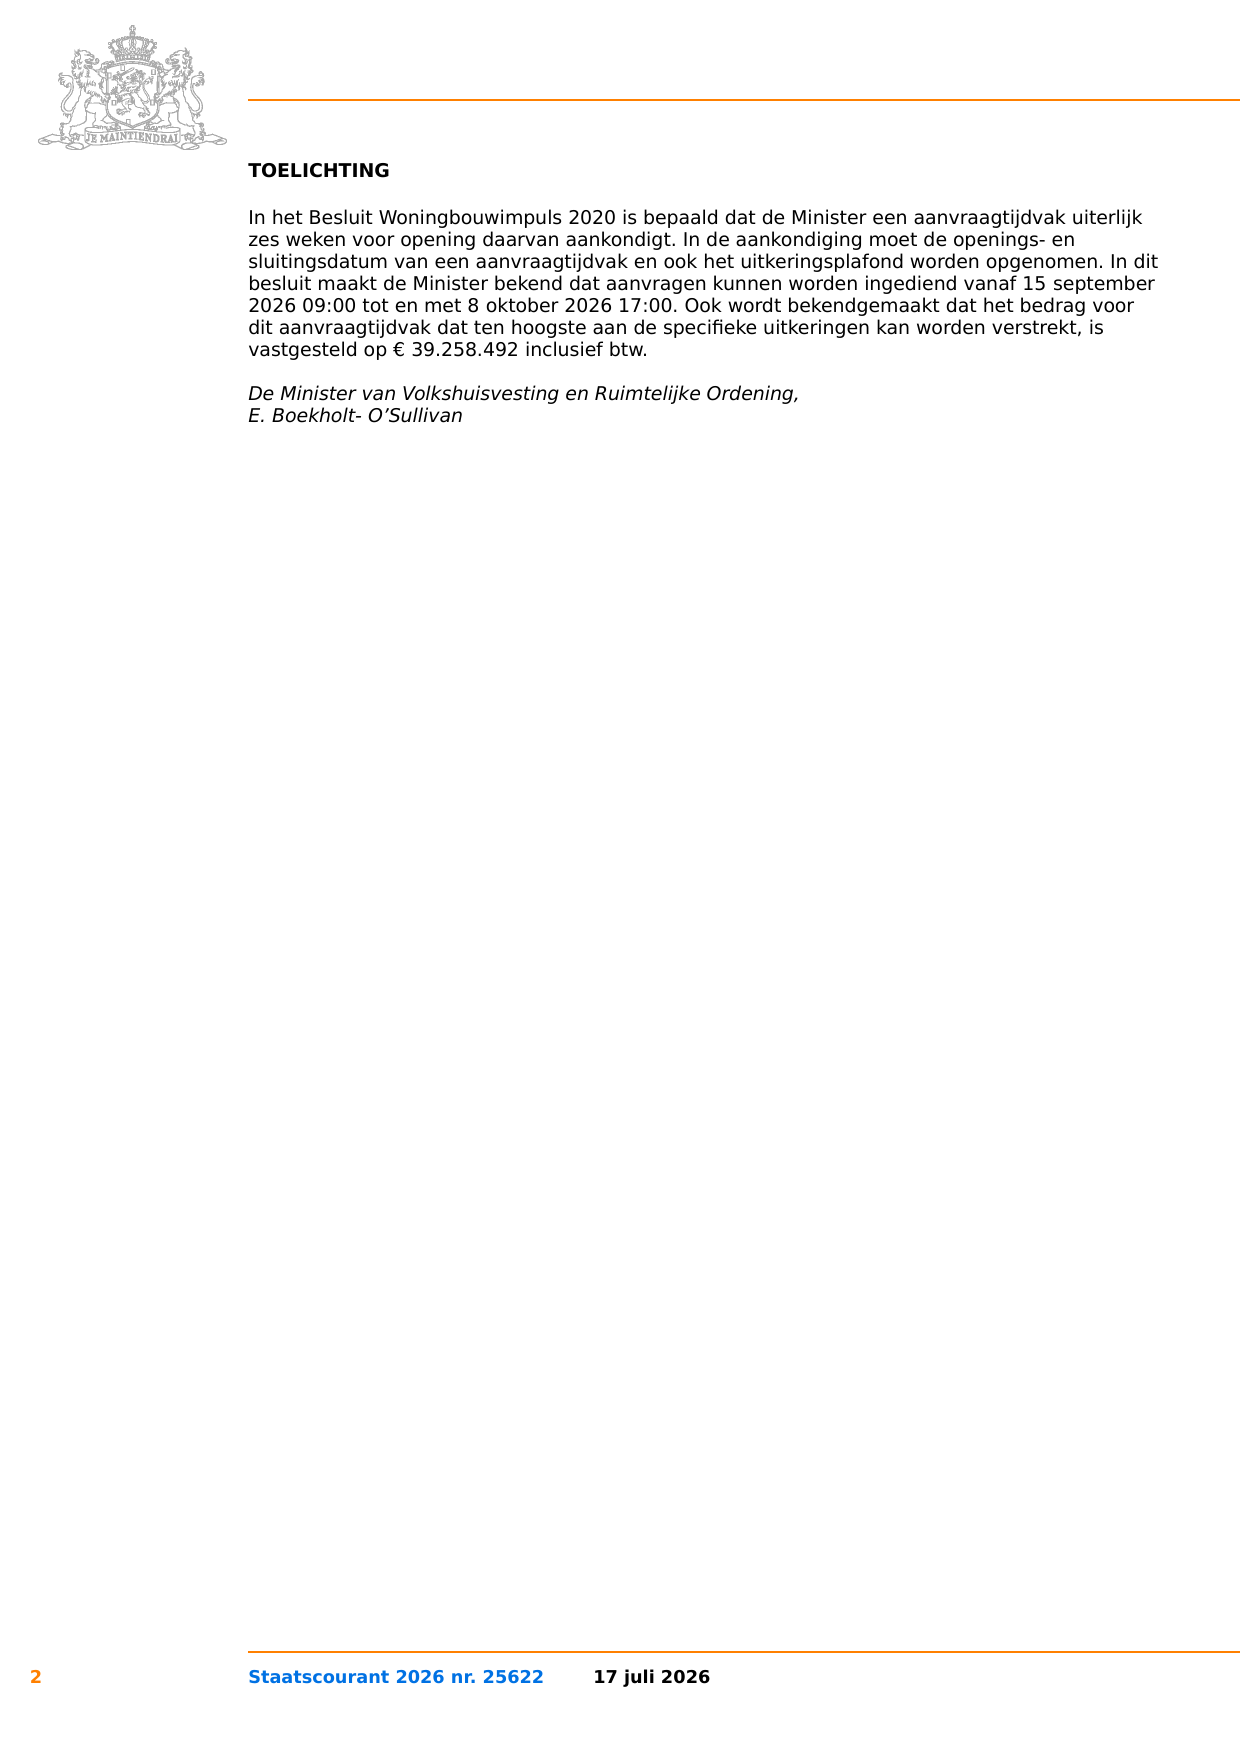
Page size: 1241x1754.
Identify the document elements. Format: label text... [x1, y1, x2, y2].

text In het Besluit Woningbouwimpuls 2020 is bepaald dat de Minister een aanvraagtijdvak uiterlijk zes weken voor opening daarvan aankondigt. In de aankondiging moet de openings- en sluitingsdatum van een aanvraagtijdvak en ook het uitkeringsplafond worden opgenomen. In dit besluit maakt de Minister bekend dat aanvragen kunnen worden ingediend vanaf 15 september 2026 09:00 tot en met 8 oktober 2026 17:00. Ook wordt bekendgemaakt dat het bedrag voor dit aanvraagtijdvak dat ten hoogste aan de specifieke uitkeringen kan worden verstrekt, is vastgesteld op € 39.258.492 inclusief btw. [248, 207, 1163, 361]
subtitle TOELICHTING [248, 160, 1163, 182]
picture [38, 25, 227, 150]
text De Minister van Volkshuisvesting en Ruimtelijke Ordening, E. Boekholt- O’Sullivan [248, 383, 1163, 427]
